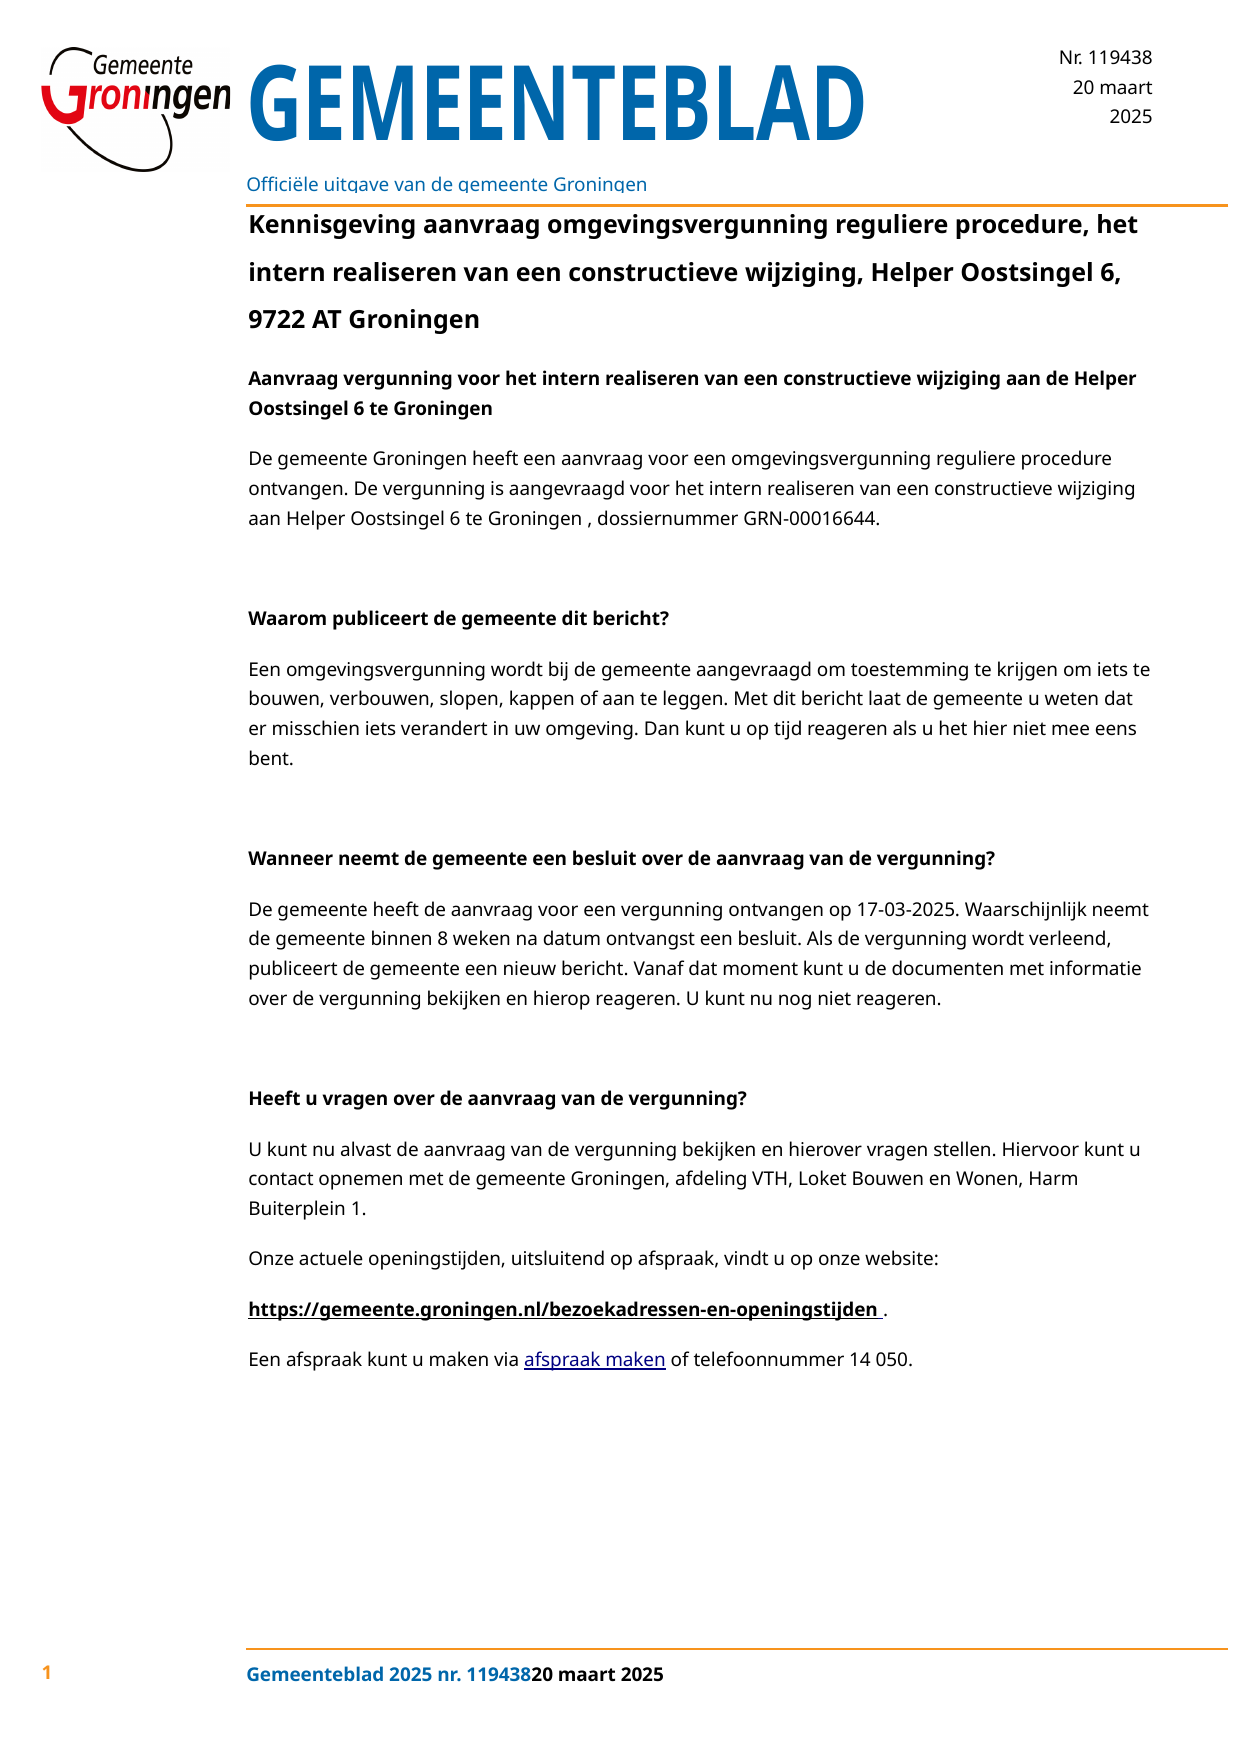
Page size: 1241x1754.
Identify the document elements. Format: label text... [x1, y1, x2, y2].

text Wanneer neemt de gemeente een besluit over de aanvraag van de vergunning? [248, 846, 1152, 871]
text De gemeente heeft de aanvraag voor een vergunning ontvangen op 17-03-2025. Waarschijnlijk neemt de gemeente binnen 8 weken na datum ontvangst een besluit. Als de vergunning wordt verleend, publiceert de gemeente een nieuw bericht. Vanaf dat moment kunt u de documenten met informatie over de vergunning bekijken en hierop reageren. U kunt nu nog niet reageren. [248, 896, 1152, 1010]
picture [41, 47, 231, 172]
text Onze actuele openingstijden, uitsluitend op afspraak, vindt u op onze website: [248, 1246, 1152, 1271]
text Een afspraak kunt u maken via afspraak maken of telefoonnummer 14 050. [248, 1346, 1152, 1372]
text Kennisgeving aanvraag omgevingsvergunning reguliere procedure, het intern realiseren van een constructieve wijziging, Helper Oostsingel 6, 9722 AT Groningen [248, 207, 1152, 336]
text De gemeente Groningen heeft een aanvraag voor een omgevingsvergunning reguliere procedure ontvangen. De vergunning is aangevraagd voor het intern realiseren van een constructieve wijziging aan Helper Oostsingel 6 te Groningen , dossiernummer GRN-00016644. [248, 446, 1152, 530]
text https://gemeente.groningen.nl/bezoekadressen-en-openingstijden . [248, 1296, 1152, 1322]
text Waarom publiceert de gemeente dit bericht? [248, 606, 1152, 631]
text Een omgevingsvergunning wordt bij de gemeente aangevraagd om toestemming te krijgen om iets te bouwen, verbouwen, slopen, kappen of aan te leggen. Met dit bericht laat de gemeente u weten dat er misschien iets verandert in uw omgeving. Dan kunt u op tijd reageren als u het hier niet mee eens bent. [248, 656, 1152, 770]
text U kunt nu alvast de aanvraag van de vergunning bekijken en hierover vragen stellen. Hiervoor kunt u contact opnemen met de gemeente Groningen, afdeling VTH, Loket Bouwen en Wonen, Harm Buiterplein 1. [248, 1136, 1152, 1221]
text Aanvraag vergunning voor het intern realiseren van een constructieve wijziging aan de Helper Oostsingel 6 te Groningen [248, 366, 1152, 421]
text Heeft u vragen over de aanvraag van de vergunning? [248, 1086, 1152, 1111]
